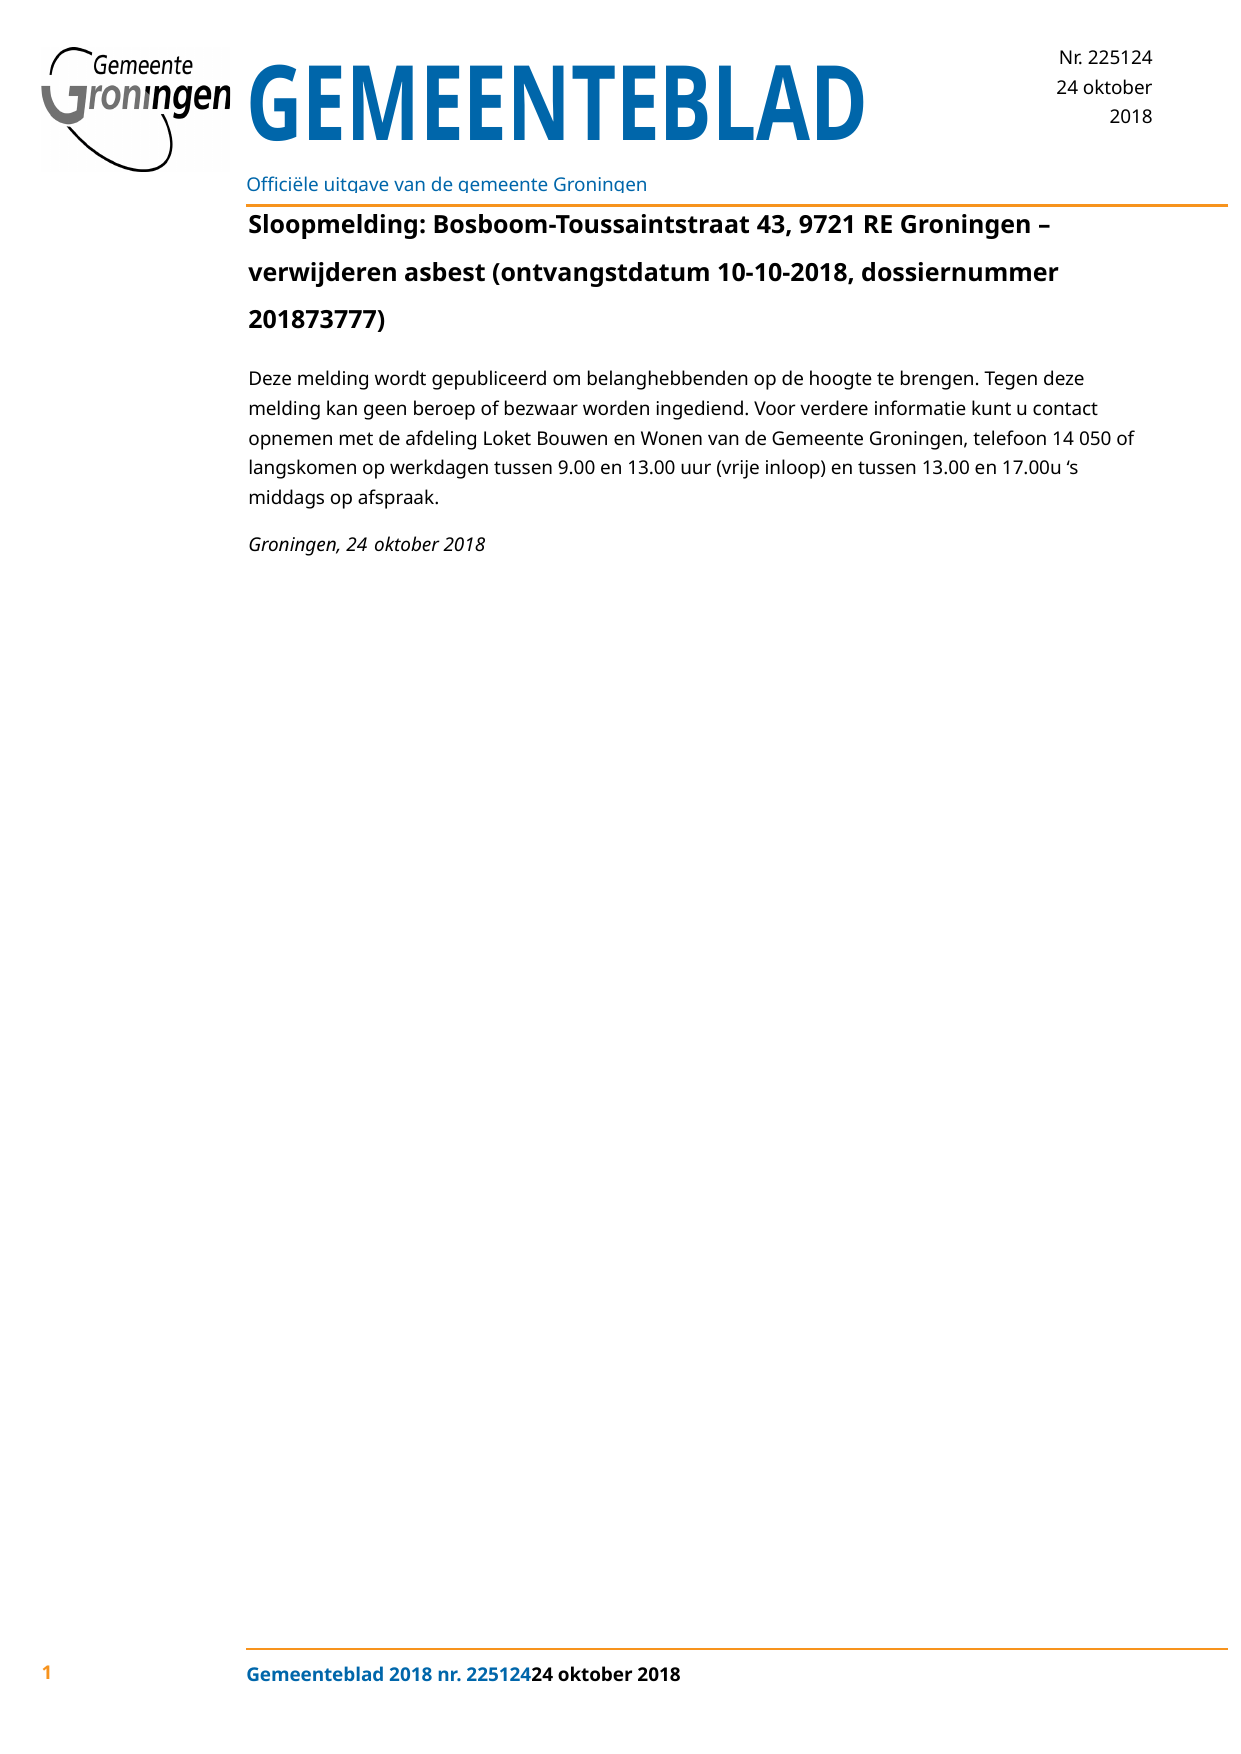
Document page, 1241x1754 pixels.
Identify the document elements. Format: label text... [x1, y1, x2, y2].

text Sloopmelding: Bosboom-Toussaintstraat 43, 9721 RE Groningen – verwijderen asbest (ontvangstdatum 10-10-2018, dossiernummer 201873777) [248, 207, 1152, 336]
text Deze melding wordt gepubliceerd om belanghebbenden op de hoogte te brengen. Tegen deze melding kan geen beroep of bezwaar worden ingediend. Voor verdere informatie kunt u contact opnemen met de afdeling Loket Bouwen en Wonen van de Gemeente Groningen, telefoon 14 050 of langskomen op werkdagen tussen 9.00 en 13.00 uur (vrije inloop) en tussen 13.00 en 17.00u ‘s middags op afspraak. [248, 366, 1152, 509]
picture [41, 47, 231, 172]
text Groningen, 24 oktober 2018 [248, 532, 1152, 557]
